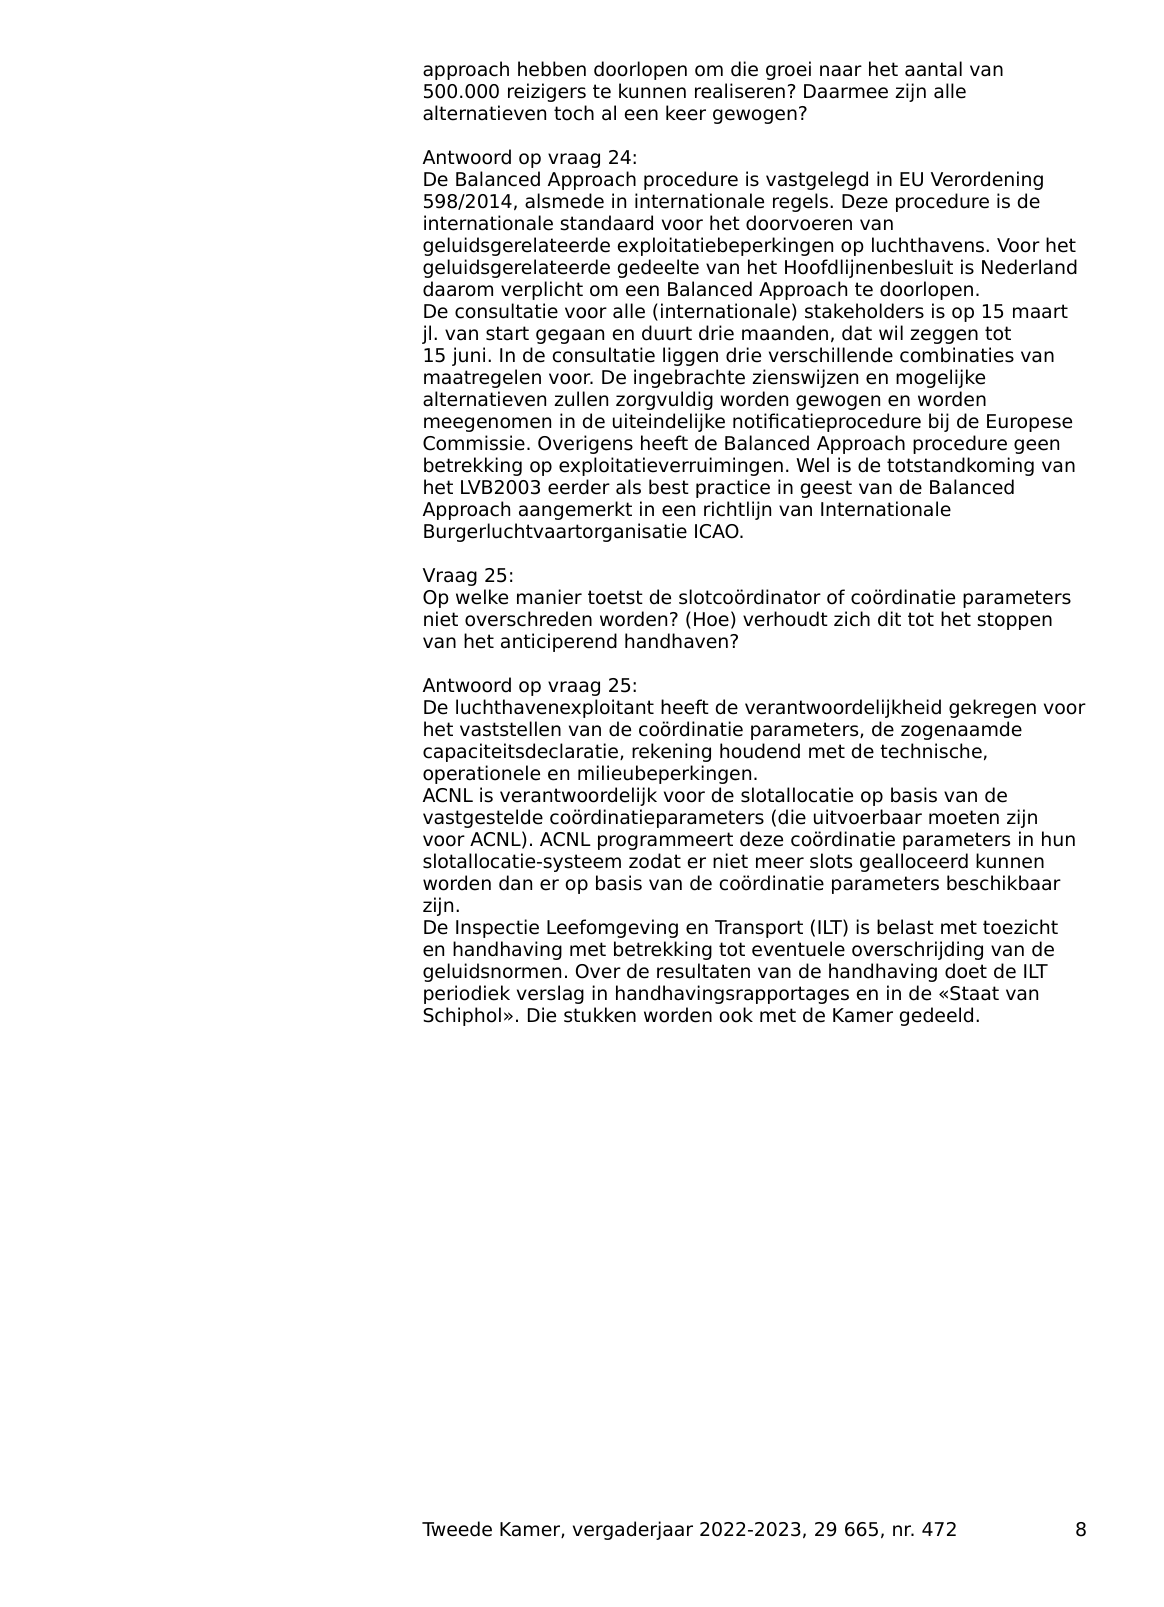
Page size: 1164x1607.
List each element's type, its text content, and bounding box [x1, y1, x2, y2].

text Antwoord op vraag 24: [422, 147, 1087, 169]
text Antwoord op vraag 25: [422, 675, 1087, 697]
text De consultatie voor alle (internationale) stakeholders is op 15 maart jl. van start gegaan en duurt drie maanden, dat wil zeggen tot 15 juni. In de consultatie liggen drie verschillende combinaties van maatregelen voor. De ingebrachte zienswijzen en mogelijke alternatieven zullen zorgvuldig worden gewogen en worden meegenomen in de uiteindelijke notificatieprocedure bij de Europese Commissie. Overigens heeft de Balanced Approach procedure geen betrekking op exploitatieverruimingen. Wel is de totstandkoming van het LVB2003 eerder als best practice in geest van de Balanced Approach aangemerkt in een richtlijn van Internationale Burgerluchtvaartorganisatie ICAO. [422, 301, 1087, 543]
text De Balanced Approach procedure is vastgelegd in EU Verordening 598/2014, alsmede in internationale regels. Deze procedure is de internationale standaard voor het doorvoeren van geluidsgerelateerde exploitatiebeperkingen op luchthavens. Voor het geluidsgerelateerde gedeelte van het Hoofdlijnenbesluit is Nederland daarom verplicht om een Balanced Approach te doorlopen. [422, 169, 1087, 301]
text approach hebben doorlopen om die groei naar het aantal van 500.000 reizigers te kunnen realiseren? Daarmee zijn alle alternatieven toch al een keer gewogen? [422, 59, 1087, 125]
text ACNL is verantwoordelijk voor de slotallocatie op basis van de vastgestelde coördinatieparameters (die uitvoerbaar moeten zijn voor ACNL). ACNL programmeert deze coördinatie parameters in hun slotallocatie-systeem zodat er niet meer slots gealloceerd kunnen worden dan er op basis van de coördinatie parameters beschikbaar zijn. [422, 785, 1087, 917]
text Vraag 25: [422, 565, 1087, 587]
text De Inspectie Leefomgeving en Transport (ILT) is belast met toezicht en handhaving met betrekking tot eventuele overschrijding van de geluidsnormen. Over de resultaten van de handhaving doet de ILT periodiek verslag in handhavingsrapportages en in de «Staat van Schiphol». Die stukken worden ook met de Kamer gedeeld. [422, 917, 1087, 1027]
text De luchthavenexploitant heeft de verantwoordelijkheid gekregen voor het vaststellen van de coördinatie parameters, de zogenaamde capaciteitsdeclaratie, rekening houdend met de technische, operationele en milieubeperkingen. [422, 697, 1087, 785]
text Op welke manier toetst de slotcoördinator of coördinatie parameters niet overschreden worden? (Hoe) verhoudt zich dit tot het stoppen van het anticiperend handhaven? [422, 587, 1087, 653]
